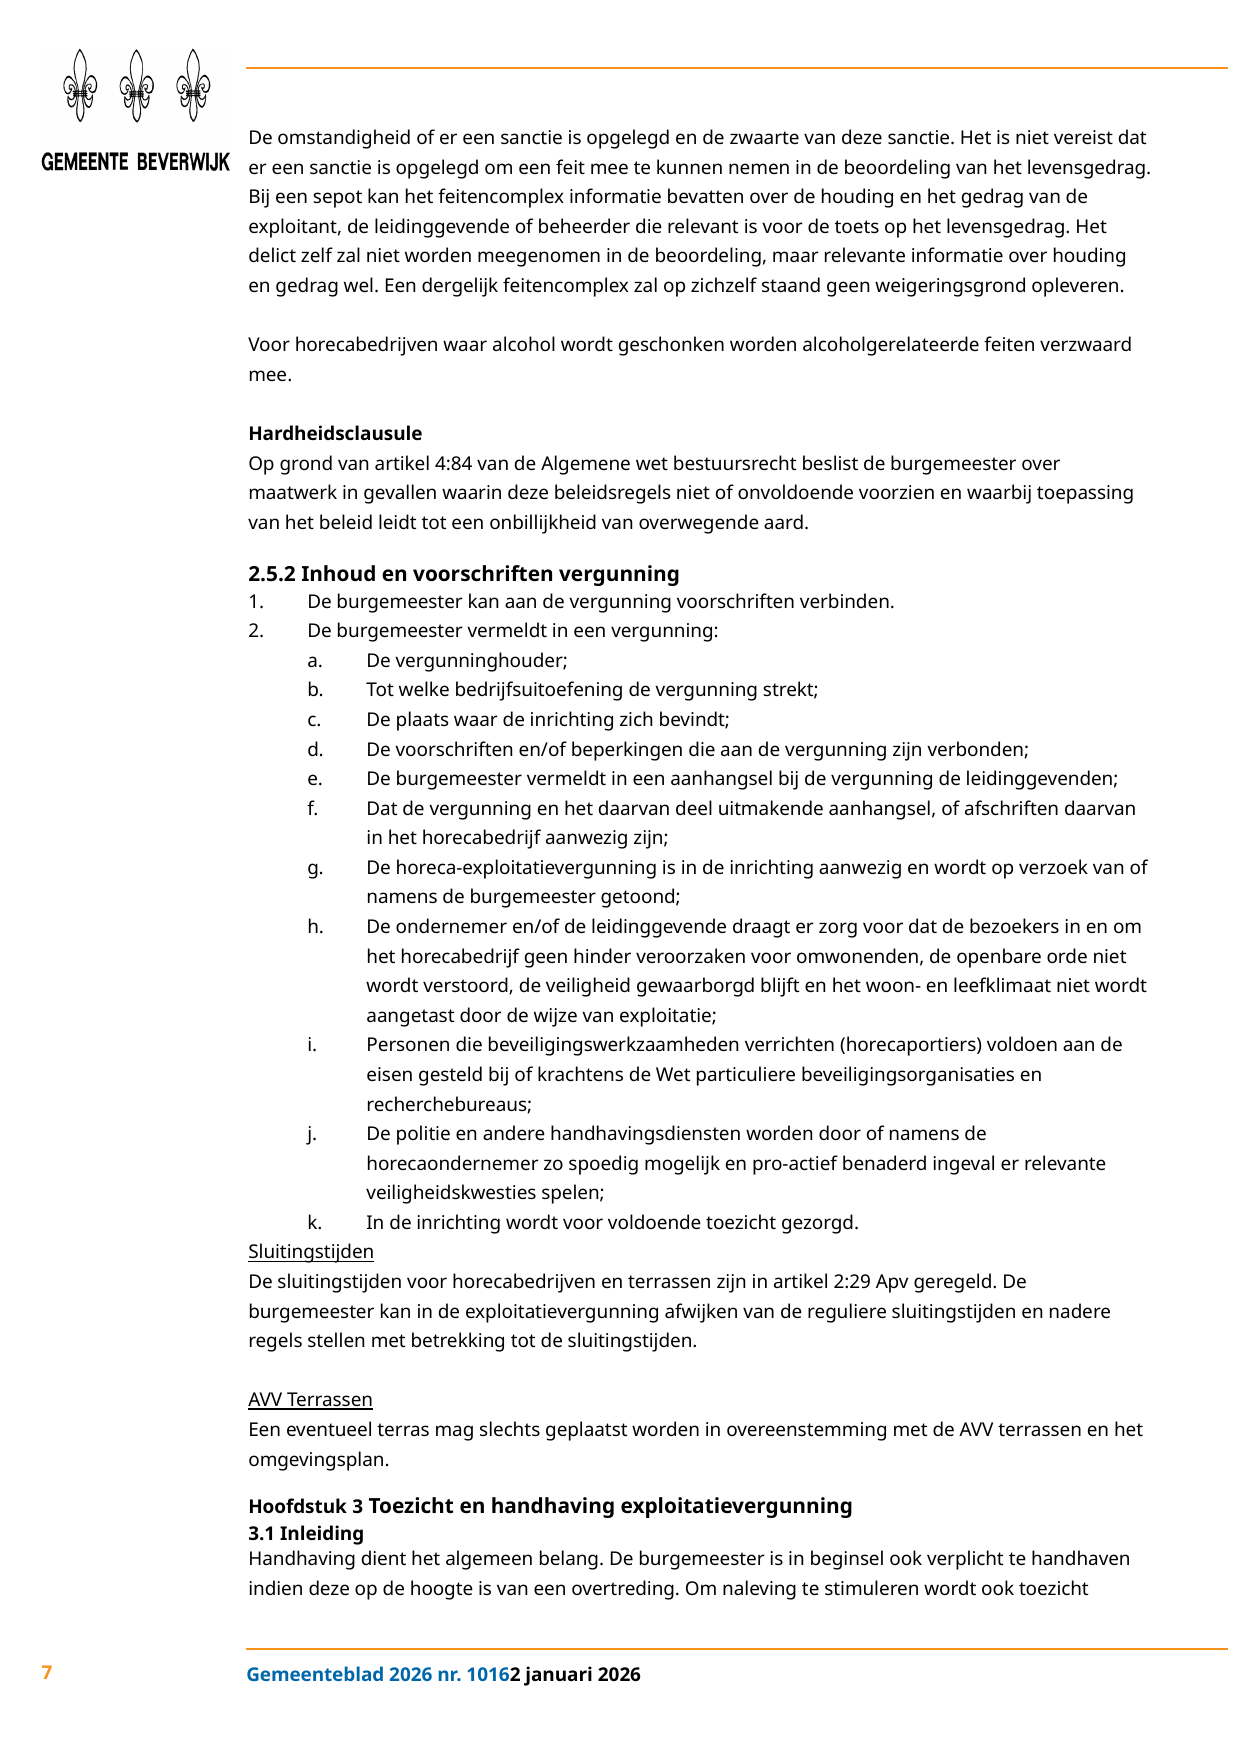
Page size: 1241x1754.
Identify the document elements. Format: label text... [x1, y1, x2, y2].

list De burgemeester vermeldt in een vergunning: [248, 617, 1152, 643]
list Dat de vergunning en het daarvan deel uitmakende aanhangsel, of afschriften daarvan in het horecabedrijf aanwezig zijn; [307, 795, 1152, 850]
text Een eventueel terras mag slechts geplaatst worden in overeenstemming met de AVV terrassen en het omgevingsplan. [248, 1416, 1152, 1471]
list De burgemeester vermeldt in een aanhangsel bij de vergunning de leidinggevenden; [307, 765, 1152, 791]
list De voorschriften en/of beperkingen die aan de vergunning zijn verbonden; [307, 736, 1152, 761]
list In de inrichting wordt voor voldoende toezicht gezorgd. [307, 1209, 1152, 1235]
text De sluitingstijden voor horecabedrijven en terrassen zijn in artikel 2:29 Apv geregeld. De burgemeester kan in de exploitatievergunning afwijken van de reguliere sluitingstijden en nadere regels stellen met betrekking tot de sluitingstijden. [248, 1268, 1152, 1353]
list Personen die beveiligingswerkzaamheden verrichten (horecaportiers) voldoen aan de eisen gesteld bij of krachtens de Wet particuliere beveiligingsorganisaties en recherchebureaus; [307, 1032, 1152, 1116]
text AVV Terrassen [248, 1387, 1152, 1412]
text 3.1 Inleiding [248, 1520, 1152, 1546]
picture [41, 47, 231, 172]
text Sluitingstijden [248, 1239, 1152, 1264]
list De burgemeester kan aan de vergunning voorschriften verbinden. [248, 588, 1152, 613]
text Op grond van artikel 4:84 van de Algemene wet bestuursrecht beslist de burgemeester over maatwerk in gevallen waarin deze beleidsregels niet of onvoldoende voorzien en waarbij toepassing van het beleid leidt tot een onbillijkheid van overwegende aard. [248, 450, 1152, 535]
text Hardheidsclausule [248, 420, 1152, 446]
text Hoofdstuk 3 Toezicht en handhaving exploitatievergunning [248, 1491, 1152, 1520]
list De vergunninghouder; [307, 647, 1152, 673]
text Voor horecabedrijven waar alcohol wordt geschonken worden alcoholgerelateerde feiten verzwaard mee. [248, 331, 1152, 387]
list Tot welke bedrijfsuitoefening de vergunning strekt; [307, 677, 1152, 702]
list De horeca-exploitatievergunning is in de inrichting aanwezig en wordt op verzoek van of namens de burgemeester getoond; [307, 854, 1152, 909]
list De plaats waar de inrichting zich bevindt; [307, 706, 1152, 732]
list De politie en andere handhavingsdiensten worden door of namens de horecaondernemer zo spoedig mogelijk en pro-actief benaderd ingeval er relevante veiligheidskwesties spelen; [307, 1120, 1152, 1205]
list De ondernemer en/of de leidinggevende draagt er zorg voor dat de bezoekers in en om het horecabedrijf geen hinder veroorzaken voor omwonenden, de openbare orde niet wordt verstoord, de veiligheid gewaarborgd blijft en het woon- en leefklimaat niet wordt aangetast door de wijze van exploitatie; [307, 913, 1152, 1028]
text 2.5.2 Inhoud en voorschriften vergunning [248, 559, 1152, 588]
text De omstandigheid of er een sanctie is opgelegd en de zwaarte van deze sanctie. Het is niet vereist dat er een sanctie is opgelegd om een feit mee te kunnen nemen in de beoordeling van het levensgedrag. Bij een sepot kan het feitencomplex informatie bevatten over de houding en het gedrag van de exploitant, de leidinggevende of beheerder die relevant is voor de toets op het levensgedrag. Het delict zelf zal niet worden meegenomen in de beoordeling, maar relevante informatie over houding en gedrag wel. Een dergelijk feitencomplex zal op zichzelf staand geen weigeringsgrond opleveren. [248, 124, 1152, 298]
text Handhaving dient het algemeen belang. De burgemeester is in beginsel ook verplicht te handhaven indien deze op de hoogte is van een overtreding. Om naleving te stimuleren wordt ook toezicht [248, 1546, 1152, 1601]
